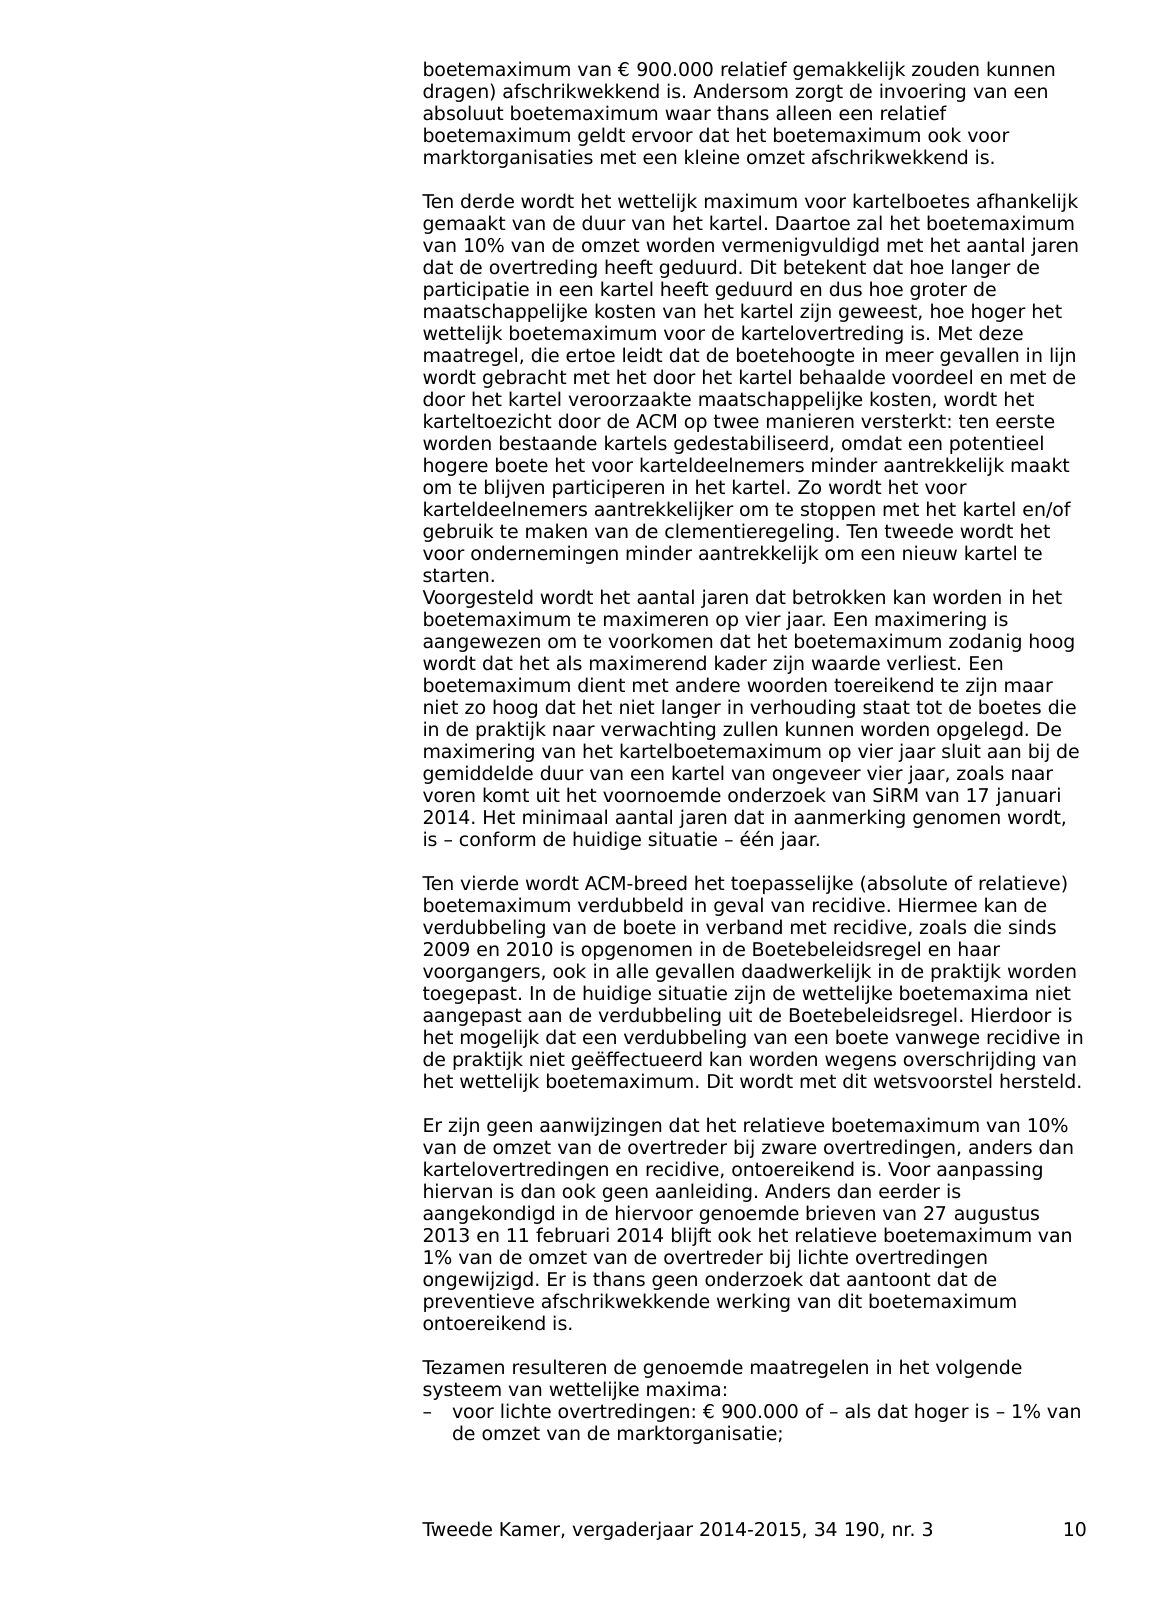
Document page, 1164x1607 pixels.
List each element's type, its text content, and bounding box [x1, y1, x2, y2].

text Ten derde wordt het wettelijk maximum voor kartelboetes afhankelijk gemaakt van de duur van het kartel. Daartoe zal het boetemaximum van 10% van de omzet worden vermenigvuldigd met het aantal jaren dat de overtreding heeft geduurd. Dit betekent dat hoe langer de participatie in een kartel heeft geduurd en dus hoe groter de maatschappelijke kosten van het kartel zijn geweest, hoe hoger het wettelijk boetemaximum voor de kartelovertreding is. Met deze maatregel, die ertoe leidt dat de boetehoogte in meer gevallen in lijn wordt gebracht met het door het kartel behaalde voordeel en met de door het kartel veroorzaakte maatschappelijke kosten, wordt het karteltoezicht door de ACM op twee manieren versterkt: ten eerste worden bestaande kartels gedestabiliseerd, omdat een potentieel hogere boete het voor karteldeelnemers minder aantrekkelijk maakt om te blijven participeren in het kartel. Zo wordt het voor karteldeelnemers aantrekkelijker om te stoppen met het kartel en/of gebruik te maken van de clementieregeling. Ten tweede wordt het voor ondernemingen minder aantrekkelijk om een nieuw kartel te starten. [422, 191, 1087, 587]
text Voorgesteld wordt het aantal jaren dat betrokken kan worden in het boetemaximum te maximeren op vier jaar. Een maximering is aangewezen om te voorkomen dat het boetemaximum zodanig hoog wordt dat het als maximerend kader zijn waarde verliest. Een boetemaximum dient met andere woorden toereikend te zijn maar niet zo hoog dat het niet langer in verhouding staat tot de boetes die in de praktijk naar verwachting zullen kunnen worden opgelegd. De maximering van het kartelboetemaximum op vier jaar sluit aan bij de gemiddelde duur van een kartel van ongeveer vier jaar, zoals naar voren komt uit het voornoemde onderzoek van SiRM van 17 januari 2014. Het minimaal aantal jaren dat in aanmerking genomen wordt, is – conform de huidige situatie – één jaar. [422, 587, 1087, 851]
text boetemaximum van € 900.000 relatief gemakkelijk zouden kunnen dragen) afschrikwekkend is. Andersom zorgt de invoering van een absoluut boetemaximum waar thans alleen een relatief boetemaximum geldt ervoor dat het boetemaximum ook voor marktorganisaties met een kleine omzet afschrikwekkend is. [422, 59, 1087, 169]
text Tezamen resulteren de genoemde maatregelen in het volgende systeem van wettelijke maxima: [422, 1357, 1087, 1401]
text Er zijn geen aanwijzingen dat het relatieve boetemaximum van 10% van de omzet van de overtreder bij zware overtredingen, anders dan kartelovertredingen en recidive, ontoereikend is. Voor aanpassing hiervan is dan ook geen aanleiding. Anders dan eerder is aangekondigd in de hiervoor genoemde brieven van 27 augustus 2013 en 11 februari 2014 blijft ook het relatieve boetemaximum van 1% van de omzet van de overtreder bij lichte overtredingen ongewijzigd. Er is thans geen onderzoek dat aantoont dat de preventieve afschrikwekkende werking van dit boetemaximum ontoereikend is. [422, 1115, 1087, 1334]
text Ten vierde wordt ACM-breed het toepasselijke (absolute of relatieve) boetemaximum verdubbeld in geval van recidive. Hiermee kan de verdubbeling van de boete in verband met recidive, zoals die sinds 2009 en 2010 is opgenomen in de Boetebeleidsregel en haar voorgangers, ook in alle gevallen daadwerkelijk in de praktijk worden toegepast. In de huidige situatie zijn de wettelijke boetemaxima niet aangepast aan de verdubbeling uit de Boetebeleidsregel. Hierdoor is het mogelijk dat een verdubbeling van een boete vanwege recidive in de praktijk niet geëffectueerd kan worden wegens overschrijding van het wettelijk boetemaximum. Dit wordt met dit wetsvoorstel hersteld. [422, 873, 1087, 1092]
text – voor lichte overtredingen: € 900.000 of – als dat hoger is – 1% van de omzet van de marktorganisatie; [422, 1401, 1087, 1444]
